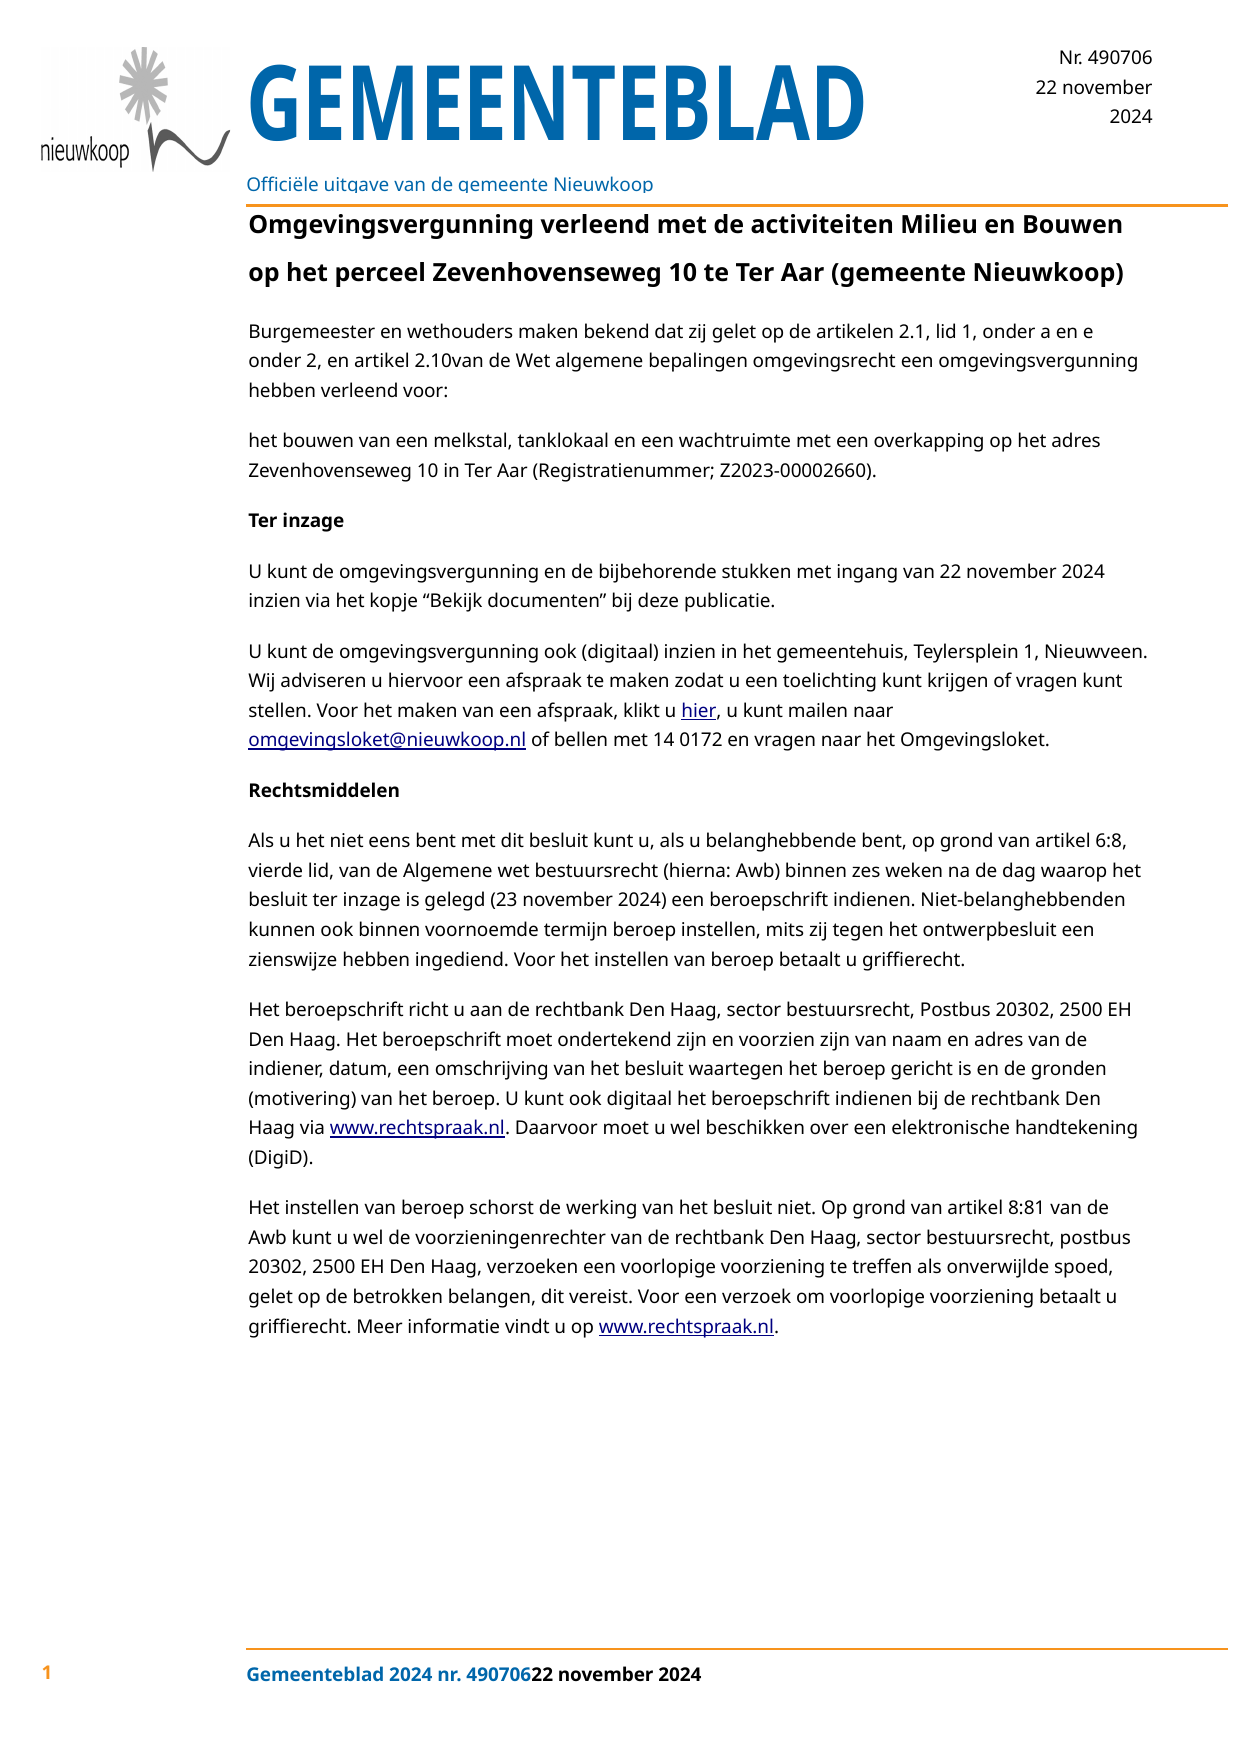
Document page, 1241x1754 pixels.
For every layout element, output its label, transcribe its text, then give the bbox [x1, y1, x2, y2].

text het bouwen van een melkstal, tanklokaal en een wachtruimte met een overkapping op het adres Zevenhovenseweg 10 in Ter Aar (Registratienummer; Z2023-00002660). [248, 427, 1152, 483]
text Rechtsmiddelen [248, 777, 1152, 803]
text U kunt de omgevingsvergunning ook (digitaal) inzien in het gemeentehuis, Teylersplein 1, Nieuwveen. Wij adviseren u hiervoor een afspraak te maken zodat u een toelichting kunt krijgen of vragen kunt stellen. Voor het maken van een afspraak, klikt u hier, u kunt mailen naar omgevingsloket@nieuwkoop.nl of bellen met 14 0172 en vragen naar het Omgevingsloket. [248, 638, 1152, 752]
text Het beroepschrift richt u aan de rechtbank Den Haag, sector bestuursrecht, Postbus 20302, 2500 EH Den Haag. Het beroepschrift moet ondertekend zijn en voorzien zijn van naam en adres van de indiener, datum, een omschrijving van het besluit waartegen het beroep gericht is en de gronden (motivering) van het beroep. U kunt ook digitaal het beroepschrift indienen bij de rechtbank Den Haag via www.rechtspraak.nl. Daarvoor moet u wel beschikken over een elektronische handtekening (DigiD). [248, 996, 1152, 1170]
text Als u het niet eens bent met dit besluit kunt u, als u belanghebbende bent, op grond van artikel 6:8, vierde lid, van de Algemene wet bestuursrecht (hierna: Awb) binnen zes weken na de dag waarop het besluit ter inzage is gelegd (23 november 2024) een beroepschrift indienen. Niet-belanghebbenden kunnen ook binnen voornoemde termijn beroep instellen, mits zij tegen het ontwerpbesluit een zienswijze hebben ingediend. Voor het instellen van beroep betaalt u griffierecht. [248, 827, 1152, 972]
picture [41, 47, 231, 172]
text Omgevingsvergunning verleend met de activiteiten Milieu en Bouwen op het perceel Zevenhovenseweg 10 te Ter Aar (gemeente Nieuwkoop) [248, 207, 1152, 288]
text U kunt de omgevingsvergunning en de bijbehorende stukken met ingang van 22 november 2024 inzien via het kopje “Bekijk documenten” bij deze publicatie. [248, 558, 1152, 613]
text Ter inzage [248, 507, 1152, 533]
text Burgemeester en wethouders maken bekend dat zij gelet op de artikelen 2.1, lid 1, onder a en e onder 2, en artikel 2.10van de Wet algemene bepalingen omgevingsrecht een omgevingsvergunning hebben verleend voor: [248, 318, 1152, 403]
text Het instellen van beroep schorst de werking van het besluit niet. Op grond van artikel 8:81 van de Awb kunt u wel de voorzieningenrechter van de rechtbank Den Haag, sector bestuursrecht, postbus 20302, 2500 EH Den Haag, verzoeken een voorlopige voorziening te treffen als onverwijlde spoed, gelet op de betrokken belangen, dit vereist. Voor een verzoek om voorlopige voorziening betaalt u griffierecht. Meer informatie vindt u op www.rechtspraak.nl. [248, 1194, 1152, 1339]
